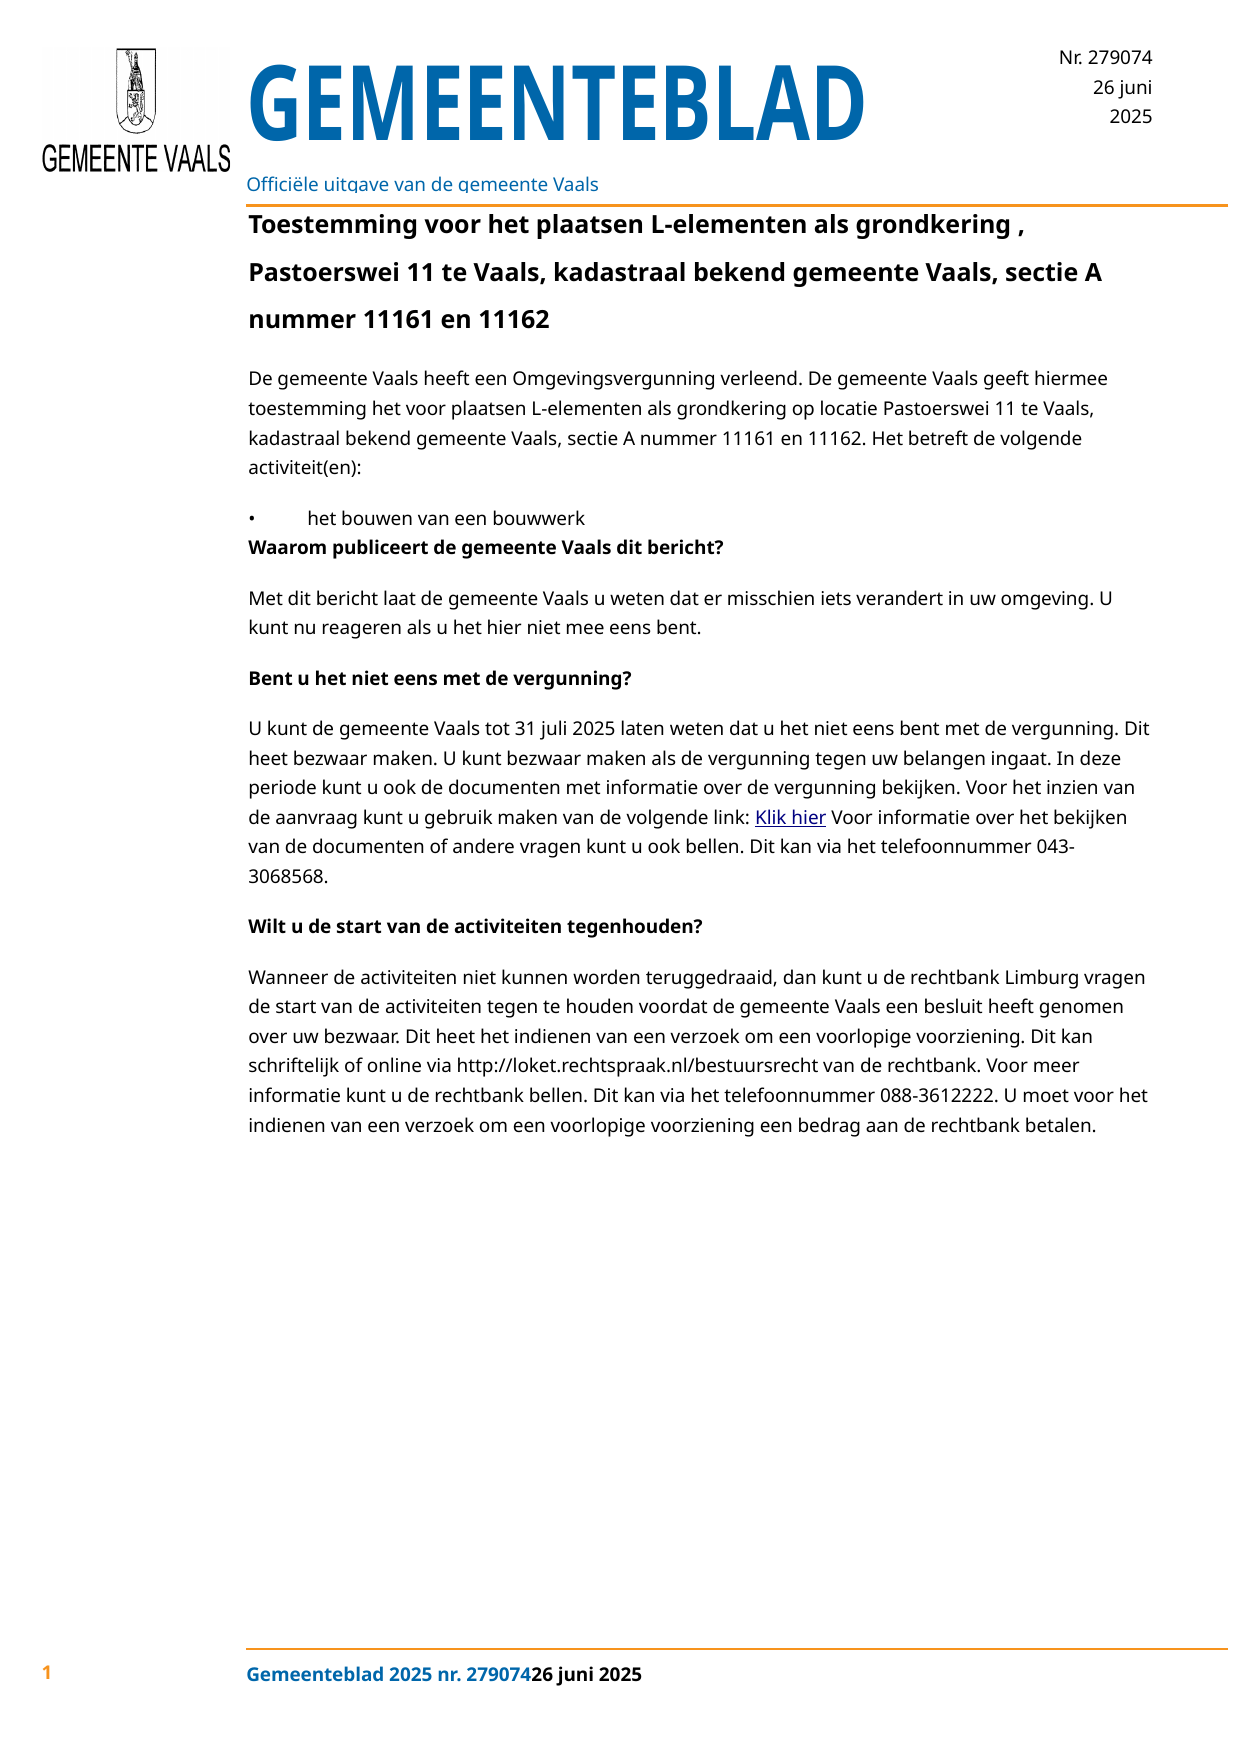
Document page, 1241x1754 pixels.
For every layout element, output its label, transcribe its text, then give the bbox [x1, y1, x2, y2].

text Waarom publiceert de gemeente Vaals dit bericht? [248, 534, 1152, 560]
list het bouwen van een bouwwerk [248, 505, 1152, 530]
picture [41, 47, 231, 172]
text Toestemming voor het plaatsen L-elementen als grondkering , Pastoerswei 11 te Vaals, kadastraal bekend gemeente Vaals, sectie A nummer 11161 en 11162 [248, 207, 1152, 336]
text De gemeente Vaals heeft een Omgevingsvergunning verleend. De gemeente Vaals geeft hiermee toestemming het voor plaatsen L-elementen als grondkering op locatie Pastoerswei 11 te Vaals, kadastraal bekend gemeente Vaals, sectie A nummer 11161 en 11162. Het betreft de volgende activiteit(en): [248, 366, 1152, 480]
text Met dit bericht laat de gemeente Vaals u weten dat er misschien iets verandert in uw omgeving. U kunt nu reageren als u het hier niet mee eens bent. [248, 585, 1152, 640]
text Bent u het niet eens met de vergunning? [248, 665, 1152, 690]
text Wanneer de activiteiten niet kunnen worden teruggedraaid, dan kunt u de rechtbank Limburg vragen de start van de activiteiten tegen te houden voordat de gemeente Vaals een besluit heeft genomen over uw bezwaar. Dit heet het indienen van een verzoek om een voorlopige voorziening. Dit kan schriftelijk of online via http://loket.rechtspraak.nl/bestuursrecht van de rechtbank. Voor meer informatie kunt u de rechtbank bellen. Dit kan via het telefoonnummer 088-3612222. U moet voor het indienen van een verzoek om een voorlopige voorziening een bedrag aan de rechtbank betalen. [248, 964, 1152, 1137]
text U kunt de gemeente Vaals tot 31 juli 2025 laten weten dat u het niet eens bent met de vergunning. Dit heet bezwaar maken. U kunt bezwaar maken als de vergunning tegen uw belangen ingaat. In deze periode kunt u ook de documenten met informatie over de vergunning bekijken. Voor het inzien van de aanvraag kunt u gebruik maken van de volgende link: Klik hier Voor informatie over het bekijken van de documenten of andere vragen kunt u ook bellen. Dit kan via het telefoonnummer 043-3068568. [248, 715, 1152, 889]
text Wilt u de start van de activiteiten tegenhouden? [248, 913, 1152, 939]
